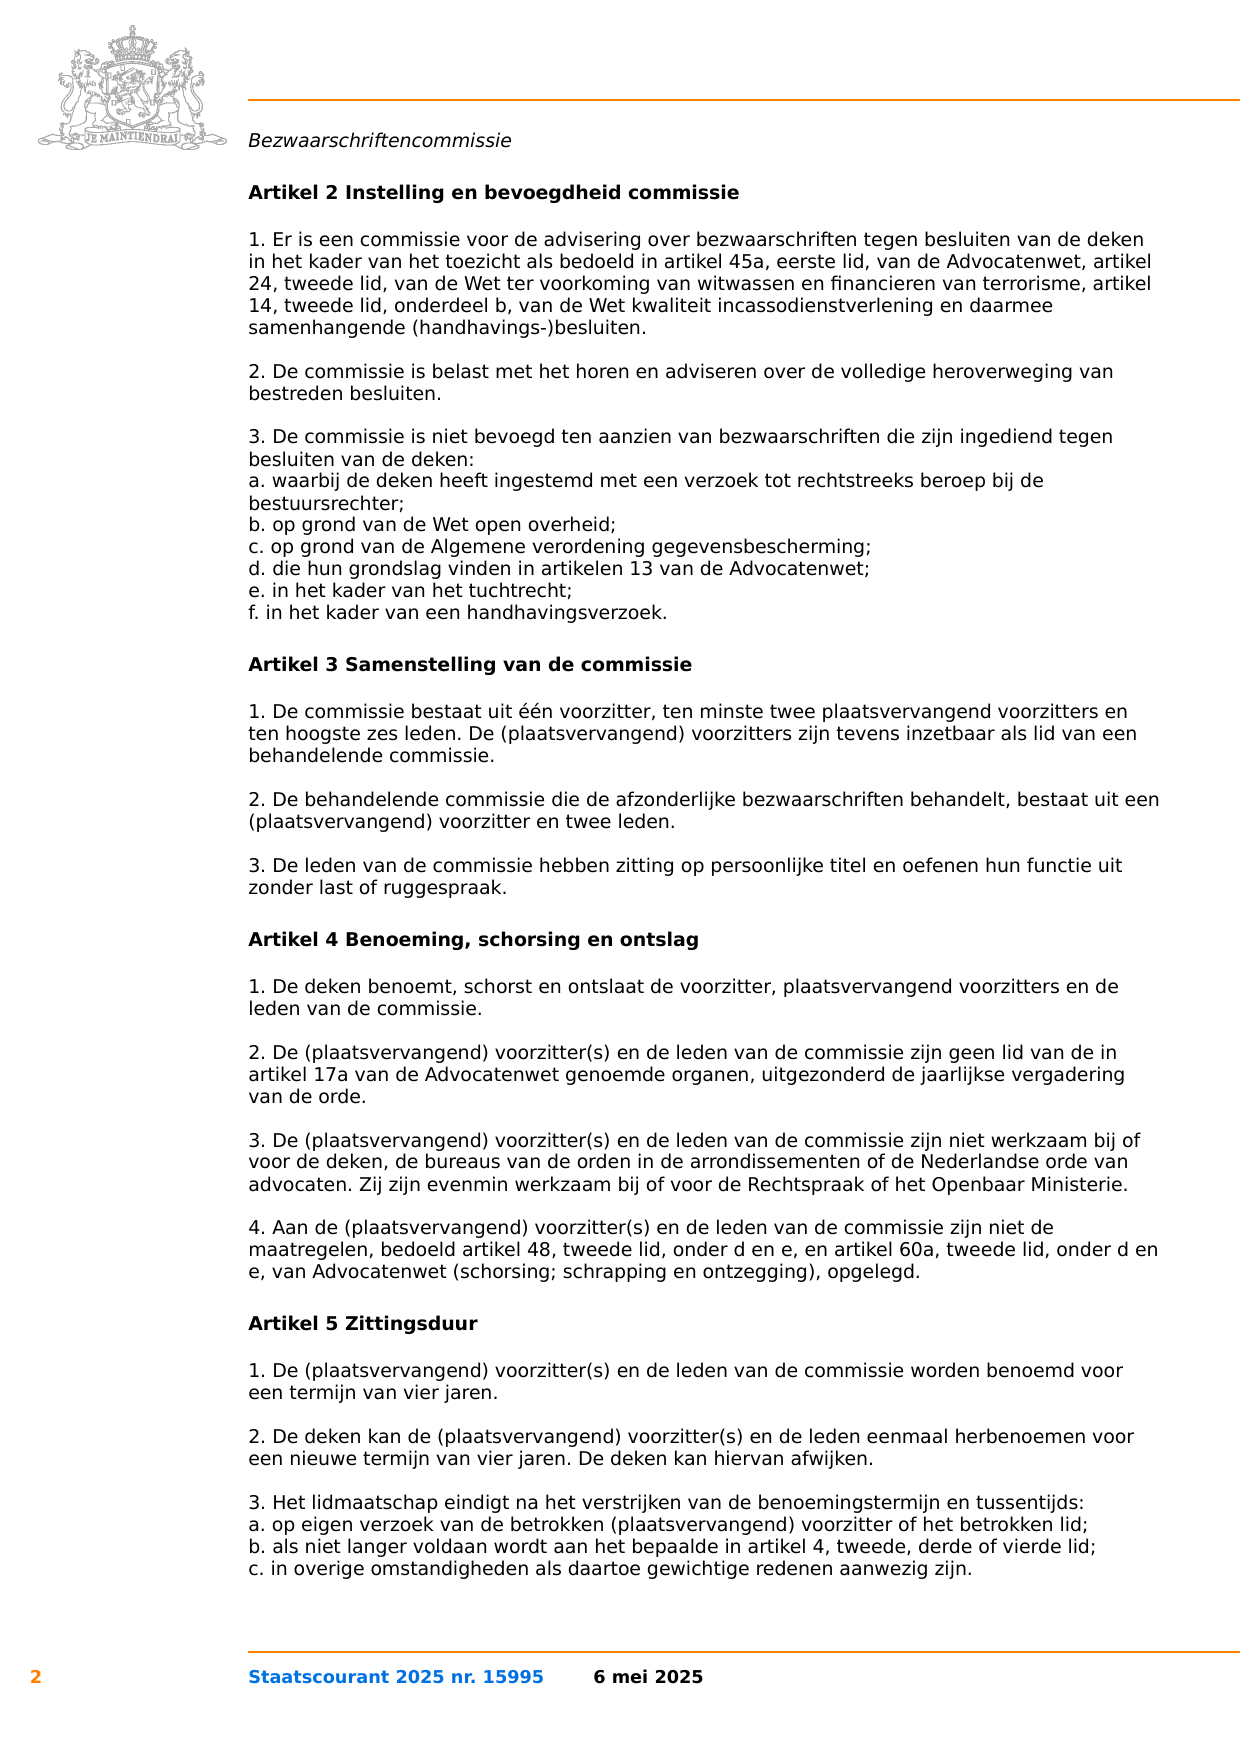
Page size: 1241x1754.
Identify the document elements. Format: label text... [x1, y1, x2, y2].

text 2. De (plaatsvervangend) voorzitter(s) en de leden van de commissie zijn geen lid van de in artikel 17a van de Advocatenwet genoemde organen, uitgezonderd de jaarlijkse vergadering van de orde. [248, 1042, 1163, 1108]
text d. die hun grondslag vinden in artikelen 13 van de Advocatenwet; [248, 558, 1163, 580]
subtitle Artikel 4 Benoeming, schorsing en ontslag [248, 929, 1163, 951]
text c. in overige omstandigheden als daartoe gewichtige redenen aanwezig zijn. [248, 1558, 1163, 1580]
text a. op eigen verzoek van de betrokken (plaatsvervangend) voorzitter of het betrokken lid; [248, 1514, 1163, 1536]
subtitle Bezwaarschriftencommissie [248, 130, 1163, 152]
picture [38, 25, 227, 150]
text c. op grond van de Algemene verordening gegevensbescherming; [248, 536, 1163, 558]
text 3. De commissie is niet bevoegd ten aanzien van bezwaarschriften die zijn ingediend tegen besluiten van de deken: [248, 426, 1163, 470]
subtitle Artikel 5 Zittingsduur [248, 1313, 1163, 1335]
subtitle Artikel 3 Samenstelling van de commissie [248, 654, 1163, 676]
text 3. De (plaatsvervangend) voorzitter(s) en de leden van de commissie zijn niet werkzaam bij of voor de deken, de bureaus van de orden in de arrondissementen of de Nederlandse orde van advocaten. Zij zijn evenmin werkzaam bij of voor de Rechtspraak of het Openbaar Ministerie. [248, 1129, 1163, 1195]
text 1. De commissie bestaat uit één voorzitter, ten minste twee plaatsvervangend voorzitters en ten hoogste zes leden. De (plaatsvervangend) voorzitters zijn tevens inzetbaar als lid van een behandelende commissie. [248, 701, 1163, 767]
text 1. De (plaatsvervangend) voorzitter(s) en de leden van de commissie worden benoemd voor een termijn van vier jaren. [248, 1360, 1163, 1404]
text 2. De behandelende commissie die de afzonderlijke bezwaarschriften behandelt, bestaat uit een (plaatsvervangend) voorzitter en twee leden. [248, 789, 1163, 833]
text f. in het kader van een handhavingsverzoek. [248, 602, 1163, 624]
text b. als niet langer voldaan wordt aan het bepaalde in artikel 4, tweede, derde of vierde lid; [248, 1536, 1163, 1558]
subtitle Artikel 2 Instelling en bevoegdheid commissie [248, 182, 1163, 204]
text 3. De leden van de commissie hebben zitting op persoonlijke titel en oefenen hun functie uit zonder last of ruggespraak. [248, 855, 1163, 899]
text e. in het kader van het tuchtrecht; [248, 580, 1163, 602]
text b. op grond van de Wet open overheid; [248, 514, 1163, 536]
text 2. De deken kan de (plaatsvervangend) voorzitter(s) en de leden eenmaal herbenoemen voor een nieuwe termijn van vier jaren. De deken kan hiervan afwijken. [248, 1426, 1163, 1470]
text a. waarbij de deken heeft ingestemd met een verzoek tot rechtstreeks beroep bij de bestuursrechter; [248, 470, 1163, 514]
text 1. De deken benoemt, schorst en ontslaat de voorzitter, plaatsvervangend voorzitters en de leden van de commissie. [248, 976, 1163, 1020]
text 2. De commissie is belast met het horen en adviseren over de volledige heroverweging van bestreden besluiten. [248, 361, 1163, 404]
text 4. Aan de (plaatsvervangend) voorzitter(s) en de leden van de commissie zijn niet de maatregelen, bedoeld artikel 48, tweede lid, onder d en e, en artikel 60a, tweede lid, onder d en e, van Advocatenwet (schorsing; schrapping en ontzegging), opgelegd. [248, 1217, 1163, 1283]
text 1. Er is een commissie voor de advisering over bezwaarschriften tegen besluiten van de deken in het kader van het toezicht als bedoeld in artikel 45a, eerste lid, van de Advocatenwet, artikel 24, tweede lid, van de Wet ter voorkoming van witwassen en financieren van terrorisme, artikel 14, tweede lid, onderdeel b, van de Wet kwaliteit incassodienstverlening en daarmee samenhangende (handhavings-)besluiten. [248, 229, 1163, 339]
text 3. Het lidmaatschap eindigt na het verstrijken van de benoemingstermijn en tussentijds: [248, 1492, 1163, 1514]
